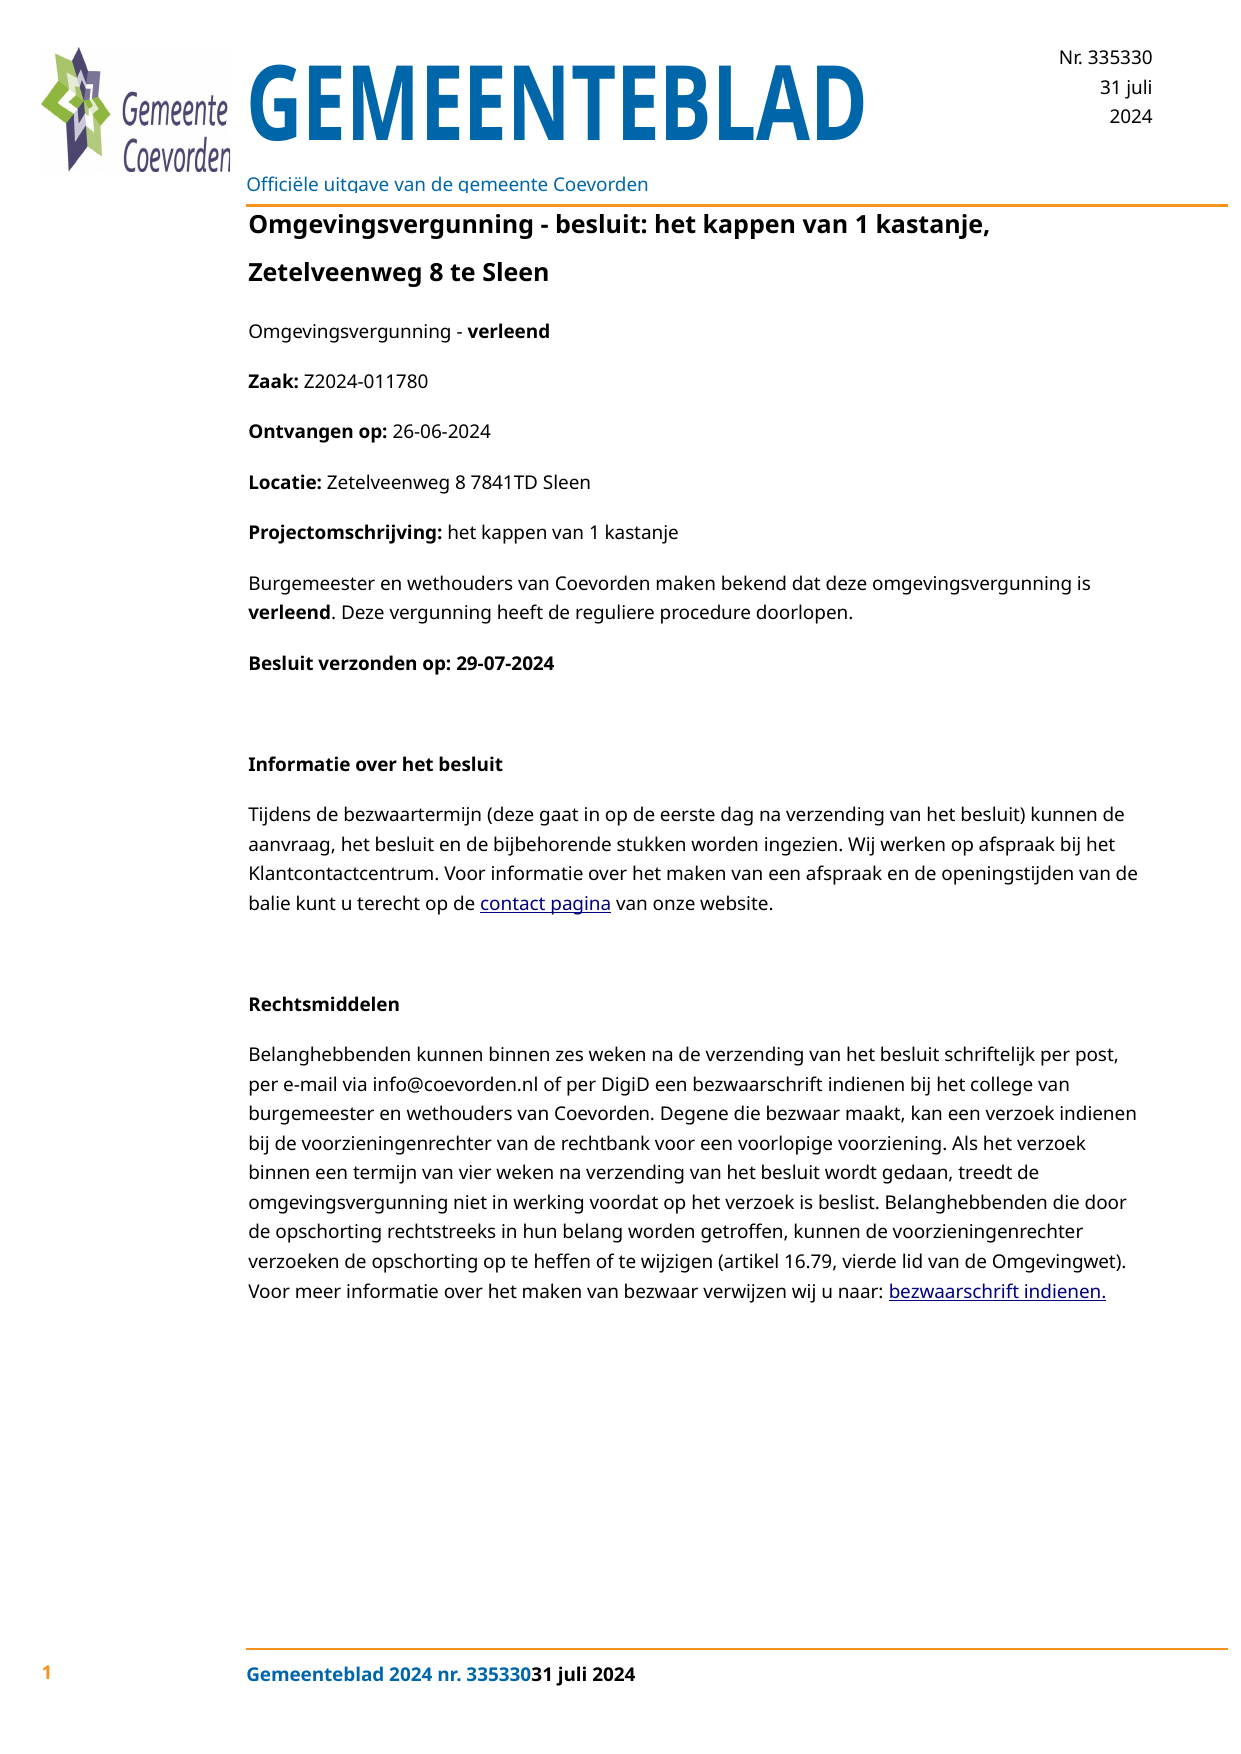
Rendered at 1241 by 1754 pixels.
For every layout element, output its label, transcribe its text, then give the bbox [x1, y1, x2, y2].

text Omgevingsvergunning - besluit: het kappen van 1 kastanje, Zetelveenweg 8 te Sleen [248, 207, 1152, 288]
text Projectomschrijving: het kappen van 1 kastanje [248, 519, 1152, 545]
text Belanghebbenden kunnen binnen zes weken na de verzending van het besluit schriftelijk per post, per e-mail via info@coevorden.nl of per DigiD een bezwaarschrift indienen bij het college van burgemeester en wethouders van Coevorden. Degene die bezwaar maakt, kan een verzoek indienen bij de voorzieningenrechter van de rechtbank voor een voorlopige voorziening. Als het verzoek binnen een termijn van vier weken na verzending van het besluit wordt gedaan, treedt de omgevingsvergunning niet in werking voordat op het verzoek is beslist. Belanghebbenden die door de opschorting rechtstreeks in hun belang worden getroffen, kunnen de voorzieningenrechter verzoeken de opschorting op te heffen of te wijzigen (artikel 16.79, vierde lid van de Omgevingwet). Voor meer informatie over het maken van bezwaar verwijzen wij u naar: bezwaarschrift indienen. [248, 1041, 1152, 1304]
picture [41, 47, 231, 172]
text Ontvangen op: 26-06-2024 [248, 419, 1152, 444]
text Burgemeester en wethouders van Coevorden maken bekend dat deze omgevingsvergunning is verleend. Deze vergunning heeft de reguliere procedure doorlopen. [248, 570, 1152, 625]
text Zaak: Z2024-011780 [248, 368, 1152, 394]
text Omgevingsvergunning - verleend [248, 318, 1152, 344]
text Rechtsmiddelen [248, 991, 1152, 1017]
text Locatie: Zetelveenweg 8 7841TD Sleen [248, 469, 1152, 495]
text Tijdens de bezwaartermijn (deze gaat in op de eerste dag na verzending van het besluit) kunnen de aanvraag, het besluit en de bijbehorende stukken worden ingezien. Wij werken op afspraak bij het Klantcontactcentrum. Voor informatie over het maken van een afspraak en de openingstijden van de balie kunt u terecht op de contact pagina van onze website. [248, 801, 1152, 916]
text Besluit verzonden op: 29-07-2024 [248, 650, 1152, 676]
text Informatie over het besluit [248, 751, 1152, 777]
